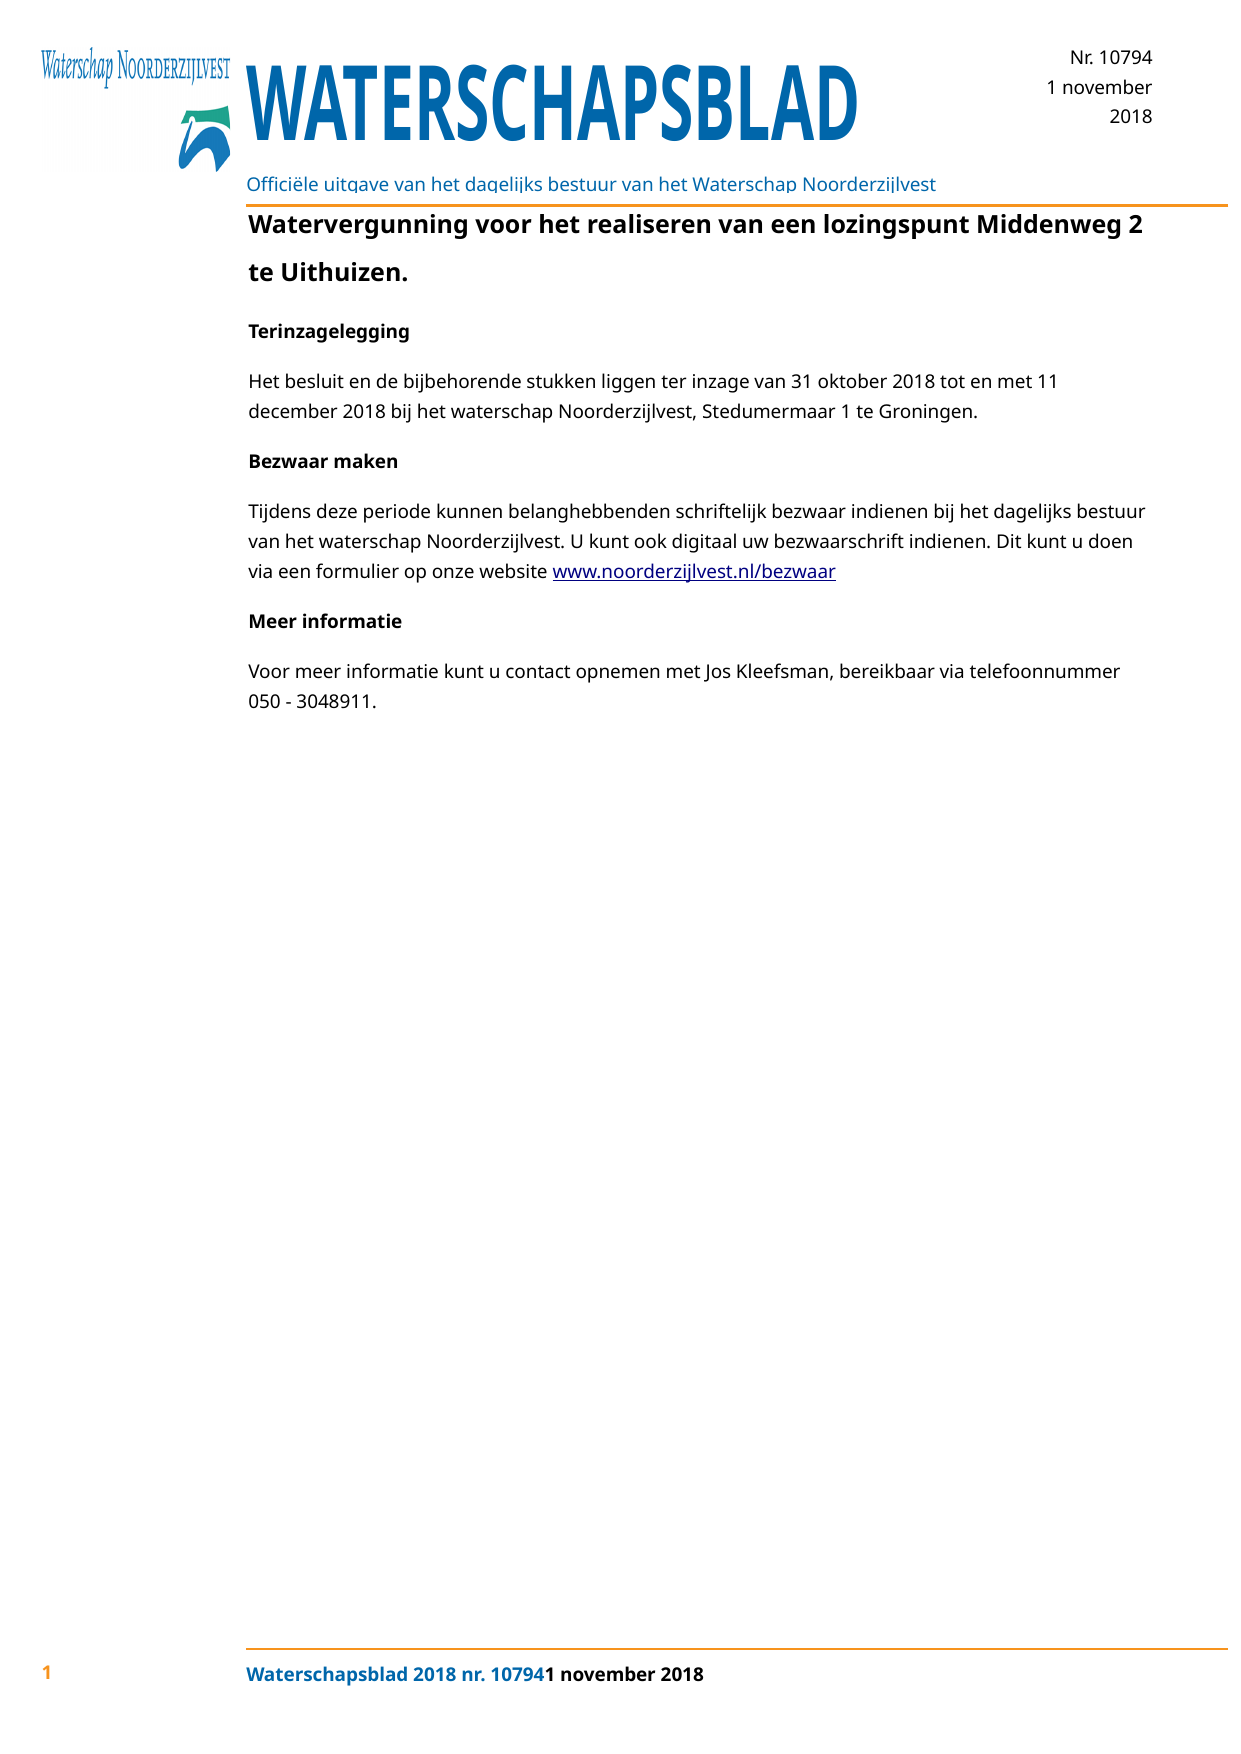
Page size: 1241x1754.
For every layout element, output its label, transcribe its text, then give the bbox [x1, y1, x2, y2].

text Terinzagelegging [248, 318, 1152, 344]
text Voor meer informatie kunt u contact opnemen met Jos Kleefsman, bereikbaar via telefoonnummer 050 - 3048911. [248, 659, 1152, 714]
text Het besluit en de bijbehorende stukken liggen ter inzage van 31 oktober 2018 tot en met 11 december 2018 bij het waterschap Noorderzijlvest, Stedumermaar 1 te Groningen. [248, 368, 1152, 424]
picture [41, 47, 231, 172]
text Tijdens deze periode kunnen belanghebbenden schriftelijk bezwaar indienen bij het dagelijks bestuur van het waterschap Noorderzijlvest. U kunt ook digitaal uw bezwaarschrift indienen. Dit kunt u doen via een formulier op onze website www.noorderzijlvest.nl/bezwaar [248, 499, 1152, 584]
text Bezwaar maken [248, 448, 1152, 474]
text Watervergunning voor het realiseren van een lozingspunt Middenweg 2 te Uithuizen. [248, 207, 1152, 288]
text Meer informatie [248, 608, 1152, 634]
